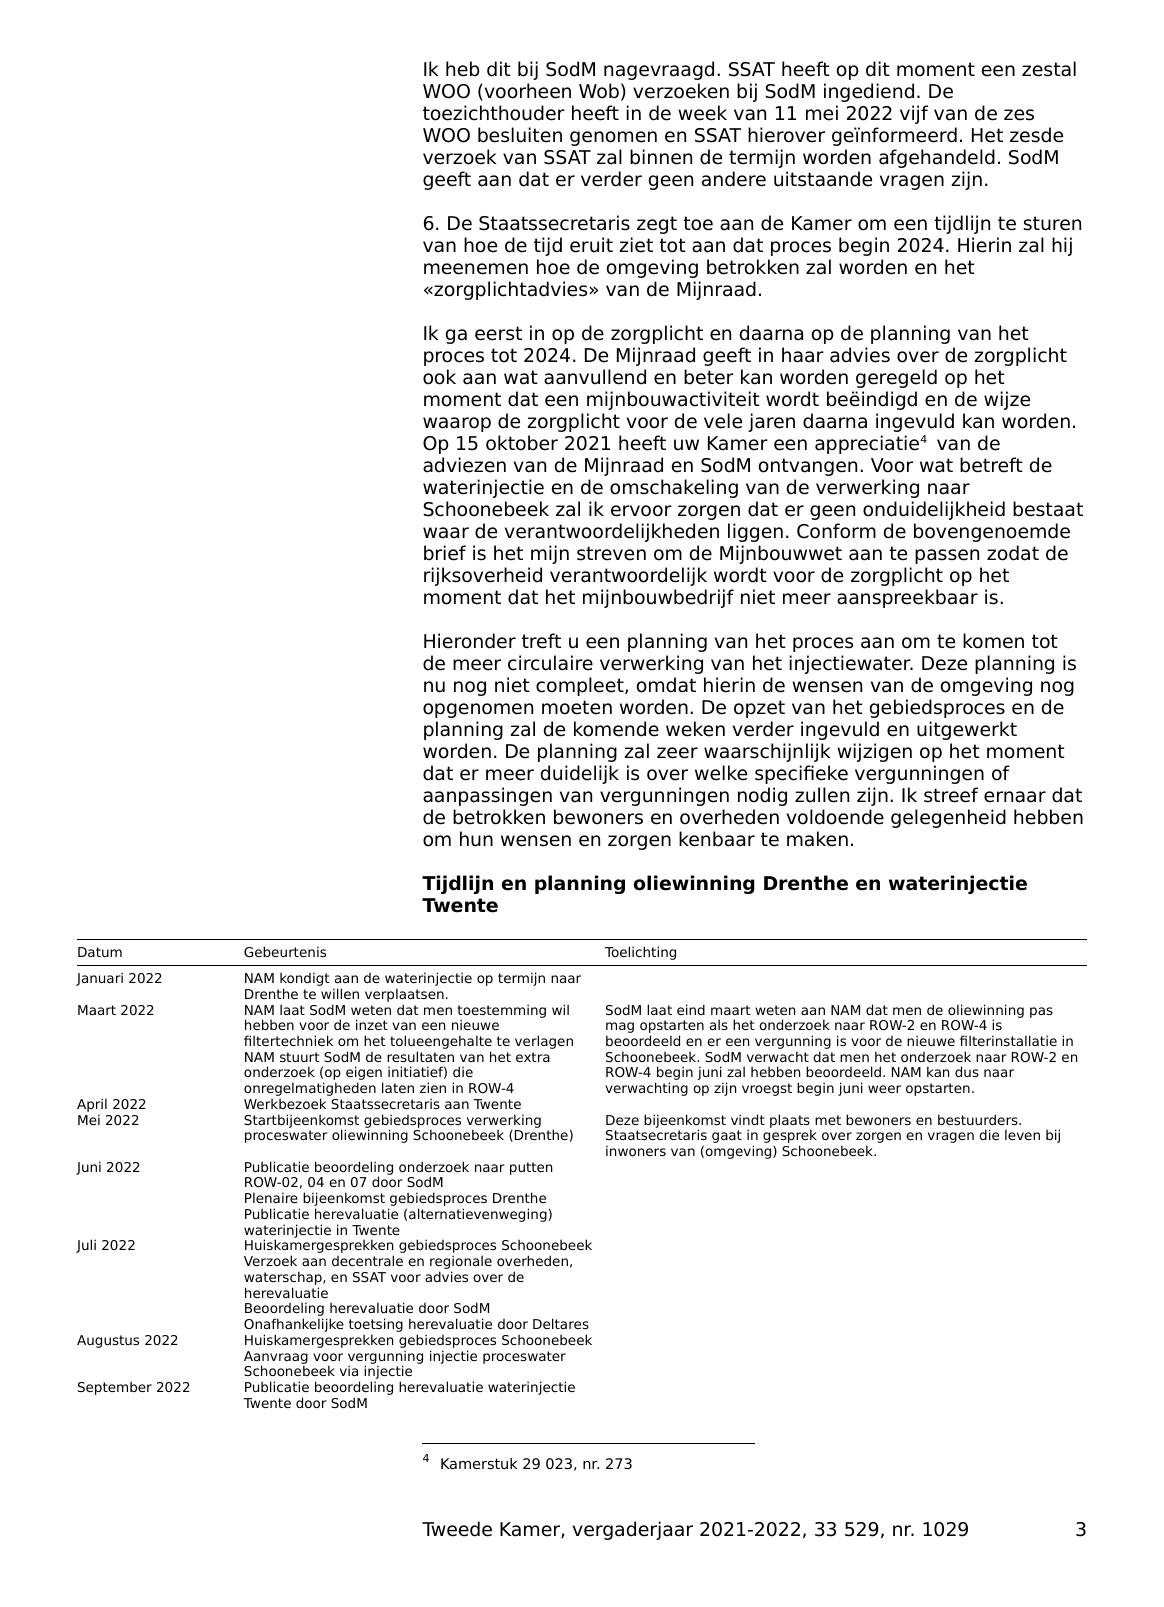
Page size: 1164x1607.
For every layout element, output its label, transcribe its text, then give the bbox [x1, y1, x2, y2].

table_cell Maart 2022 [77, 1002, 238, 1097]
table_cell [599, 1160, 1087, 1238]
table_cell Huiskamergesprekken gebiedsproces Schoonebeek Aanvraag voor vergunning injectie proceswater Schoonebeek via injectie [238, 1333, 599, 1380]
table_cell Deze bijeenkomst vindt plaats met bewoners en bestuurders. Staatsecretaris gaat in gesprek over zorgen en vragen die leven bij inwoners van (omgeving) Schoonebeek. [599, 1113, 1087, 1159]
table_cell NAM kondigt aan de waterinjectie op termijn naar Drenthe te willen verplaatsen. [238, 966, 599, 1002]
table_cell Juli 2022 [77, 1238, 238, 1333]
text 6. De Staatssecretaris zegt toe aan de Kamer om een tijdlijn te sturen van hoe de tijd eruit ziet tot aan dat proces begin 2024. Hierin zal hij meenemen hoe de omgeving betrokken zal worden en het «zorgplichtadvies» van de Mijnraad. [422, 213, 1087, 301]
table_cell Werkbezoek Staatssecretaris aan Twente [238, 1097, 599, 1112]
table_cell NAM laat SodM weten dat men toestemming wil hebben voor de inzet van een nieuwe filtertechniek om het tolueengehalte te verlagen NAM stuurt SodM de resultaten van het extra onderzoek (op eigen initiatief) die onregelmatigheden laten zien in ROW-4 [238, 1002, 599, 1097]
table_cell Juni 2022 [77, 1160, 238, 1238]
text Hieronder treft u een planning van het proces aan om te komen tot de meer circulaire verwerking van het injectiewater. Deze planning is nu nog niet compleet, omdat hierin de wensen van de omgeving nog opgenomen moeten worden. De opzet van het gebiedsproces en de planning zal de komende weken verder ingevuld en uitgewerkt worden. De planning zal zeer waarschijnlijk wijzigen op het moment dat er meer duidelijk is over welke specifieke vergunningen of aanpassingen van vergunningen nodig zullen zijn. Ik streef ernaar dat de betrokken bewoners en overheden voldoende gelegenheid hebben om hun wensen en zorgen kenbaar te maken. [422, 631, 1087, 851]
table_cell [599, 1380, 1087, 1411]
table_cell [599, 1333, 1087, 1380]
table_cell Startbijeenkomst gebiedsproces verwerking proceswater oliewinning Schoonebeek (Drenthe) [238, 1113, 599, 1159]
table_cell Publicatie beoordeling onderzoek naar putten ROW-02, 04 en 07 door SodM Plenaire bijeenkomst gebiedsproces Drenthe Publicatie herevaluatie (alternatievenweging) waterinjectie in Twente [238, 1160, 599, 1238]
table_cell September 2022 [77, 1380, 238, 1411]
text Ik heb dit bij SodM nagevraagd. SSAT heeft op dit moment een zestal WOO (voorheen Wob) verzoeken bij SodM ingediend. De toezichthouder heeft in de week van 11 mei 2022 vijf van de zes WOO besluiten genomen en SSAT hierover geïnformeerd. Het zesde verzoek van SSAT zal binnen de termijn worden afgehandeld. SodM geeft aan dat er verder geen andere uitstaande vragen zijn. [422, 59, 1087, 191]
text Kamerstuk 29 023, nr. 273 [422, 1452, 1087, 1474]
table_cell Mei 2022 [77, 1113, 238, 1159]
subtitle Tijdlijn en planning oliewinning Drenthe en waterinjectie Twente [422, 873, 1087, 917]
text Ik ga eerst in op de zorgplicht en daarna op de planning van het proces tot 2024. De Mijnraad geeft in haar advies over de zorgplicht ook aan wat aanvullend en beter kan worden geregeld op het moment dat een mijnbouwactiviteit wordt beëindigd en de wijze waarop de zorgplicht voor de vele jaren daarna ingevuld kan worden. Op 15 oktober 2021 heeft uw Kamer een appreciatie van de adviezen van de Mijnraad en SodM ontvangen. Voor wat betreft de waterinjectie en de omschakeling van de verwerking naar Schoonebeek zal ik ervoor zorgen dat er geen onduidelijkheid bestaat waar de verantwoordelijkheden liggen. Conform de bovengenoemde brief is het mijn streven om de Mijnbouwwet aan te passen zodat de rijksoverheid verantwoordelijk wordt voor de zorgplicht op het moment dat het mijnbouwbedrijf niet meer aanspreekbaar is. [422, 323, 1087, 609]
table_cell [599, 1097, 1087, 1112]
table_cell SodM laat eind maart weten aan NAM dat men de oliewinning pas mag opstarten als het onderzoek naar ROW-2 en ROW-4 is beoordeeld en er een vergunning is voor de nieuwe filterinstallatie in Schoonebeek. SodM verwacht dat men het onderzoek naar ROW-2 en ROW-4 begin juni zal hebben beoordeeld. NAM kan dus naar verwachting op zijn vroegst begin juni weer opstarten. [599, 1002, 1087, 1097]
table_cell [599, 966, 1087, 1002]
table_cell Augustus 2022 [77, 1333, 238, 1380]
table_header Toelichting [599, 940, 1087, 965]
table_header Gebeurtenis [238, 940, 599, 965]
table_cell April 2022 [77, 1097, 238, 1112]
table_cell Huiskamergesprekken gebiedsproces Schoonebeek Verzoek aan decentrale en regionale overheden, waterschap, en SSAT voor advies over de herevaluatie Beoordeling herevaluatie door SodM Onafhankelijke toetsing herevaluatie door Deltares [238, 1238, 599, 1333]
table_cell [599, 1238, 1087, 1333]
table_cell Januari 2022 [77, 966, 238, 1002]
table_cell Publicatie beoordeling herevaluatie waterinjectie Twente door SodM [238, 1380, 599, 1411]
table_header Datum [77, 940, 238, 965]
